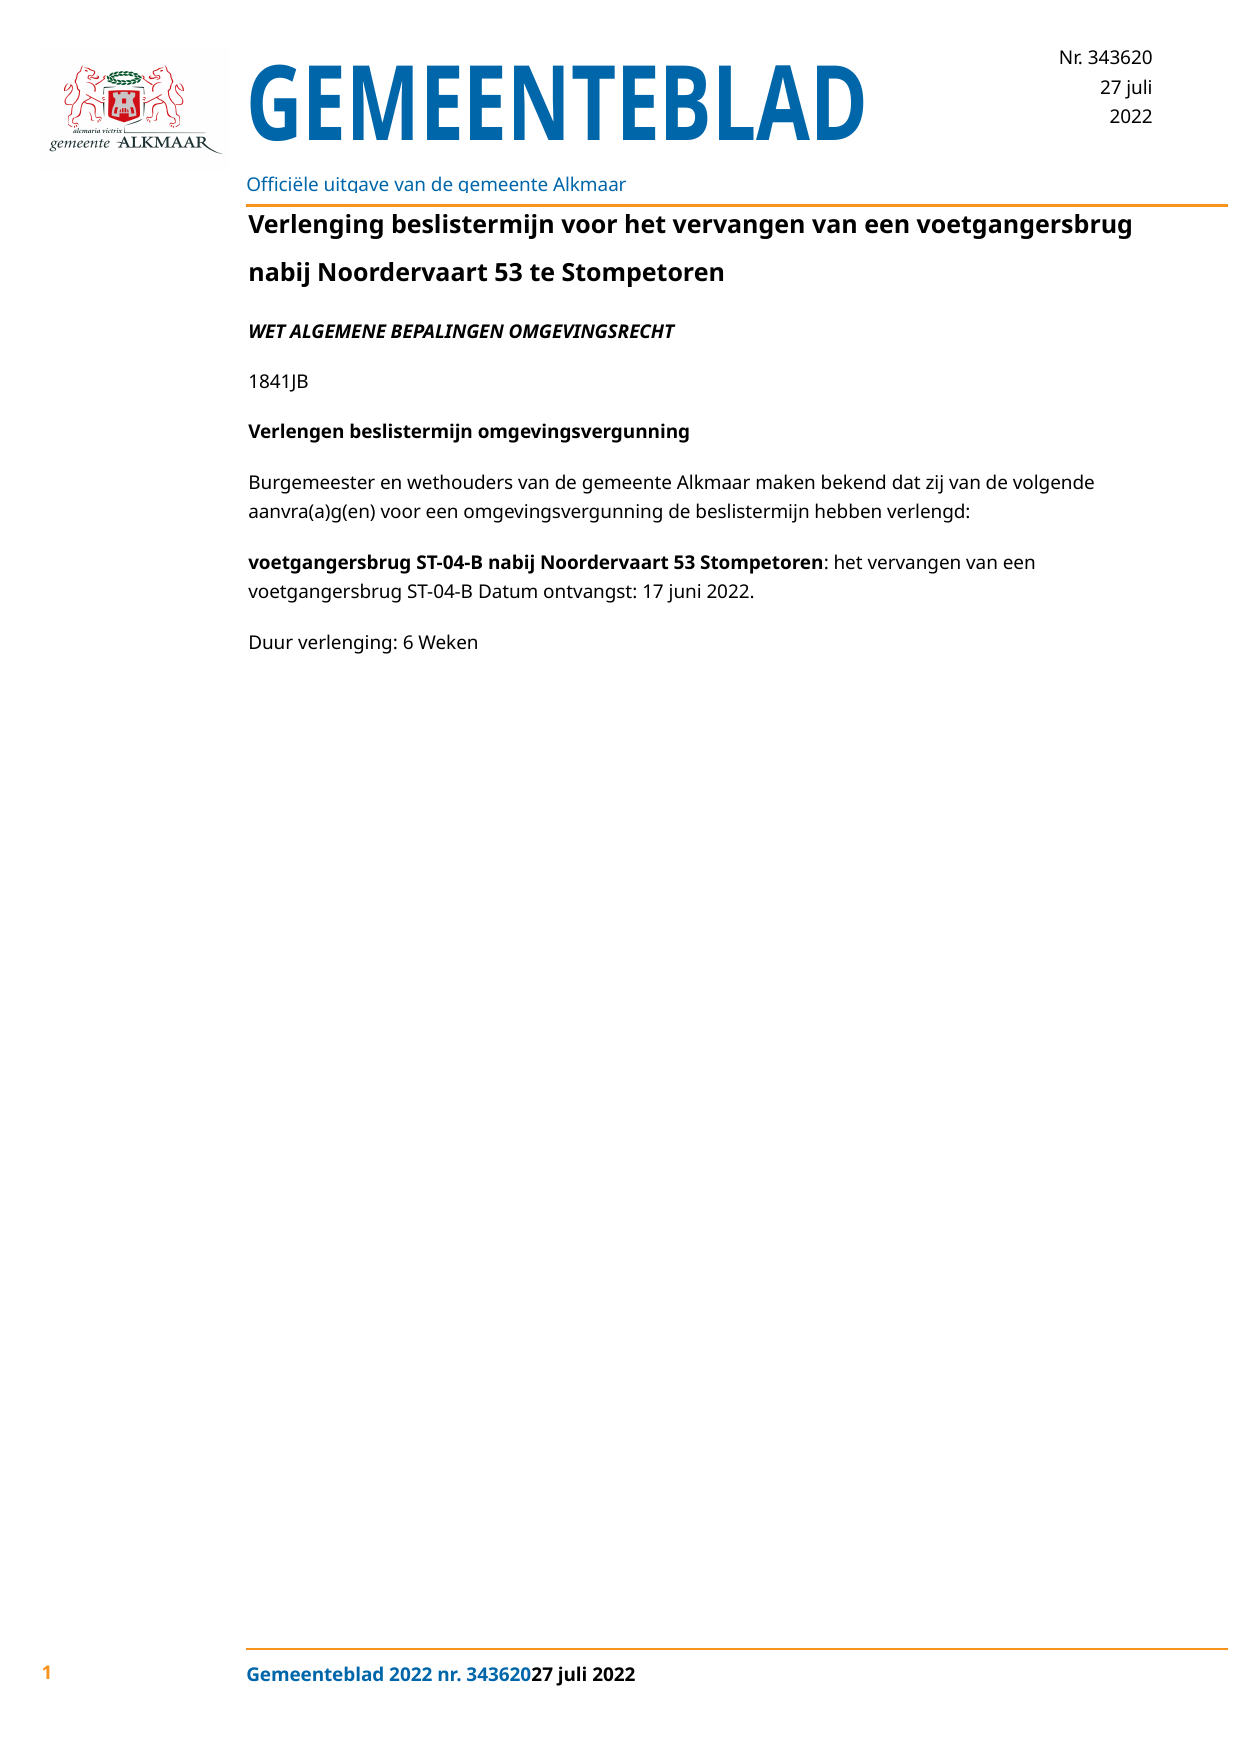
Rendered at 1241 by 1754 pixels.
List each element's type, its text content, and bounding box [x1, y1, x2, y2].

text 1841JB [248, 368, 1152, 394]
text voetgangersbrug ST-04-B nabij Noordervaart 53 Stompetoren: het vervangen van een voetgangersbrug ST-04-B Datum ontvangst: 17 juni 2022. [248, 549, 1152, 604]
picture [41, 47, 231, 172]
text Verlengen beslistermijn omgevingsvergunning [248, 419, 1152, 444]
text WET ALGEMENE BEPALINGEN OMGEVINGSRECHT [248, 318, 1152, 344]
text Verlenging beslistermijn voor het vervangen van een voetgangersbrug nabij Noordervaart 53 te Stompetoren [248, 207, 1152, 288]
text Duur verlenging: 6 Weken [248, 629, 1152, 655]
text Burgemeester en wethouders van de gemeente Alkmaar maken bekend dat zij van de volgende aanvra(a)g(en) voor een omgevingsvergunning de beslistermijn hebben verlengd: [248, 469, 1152, 524]
